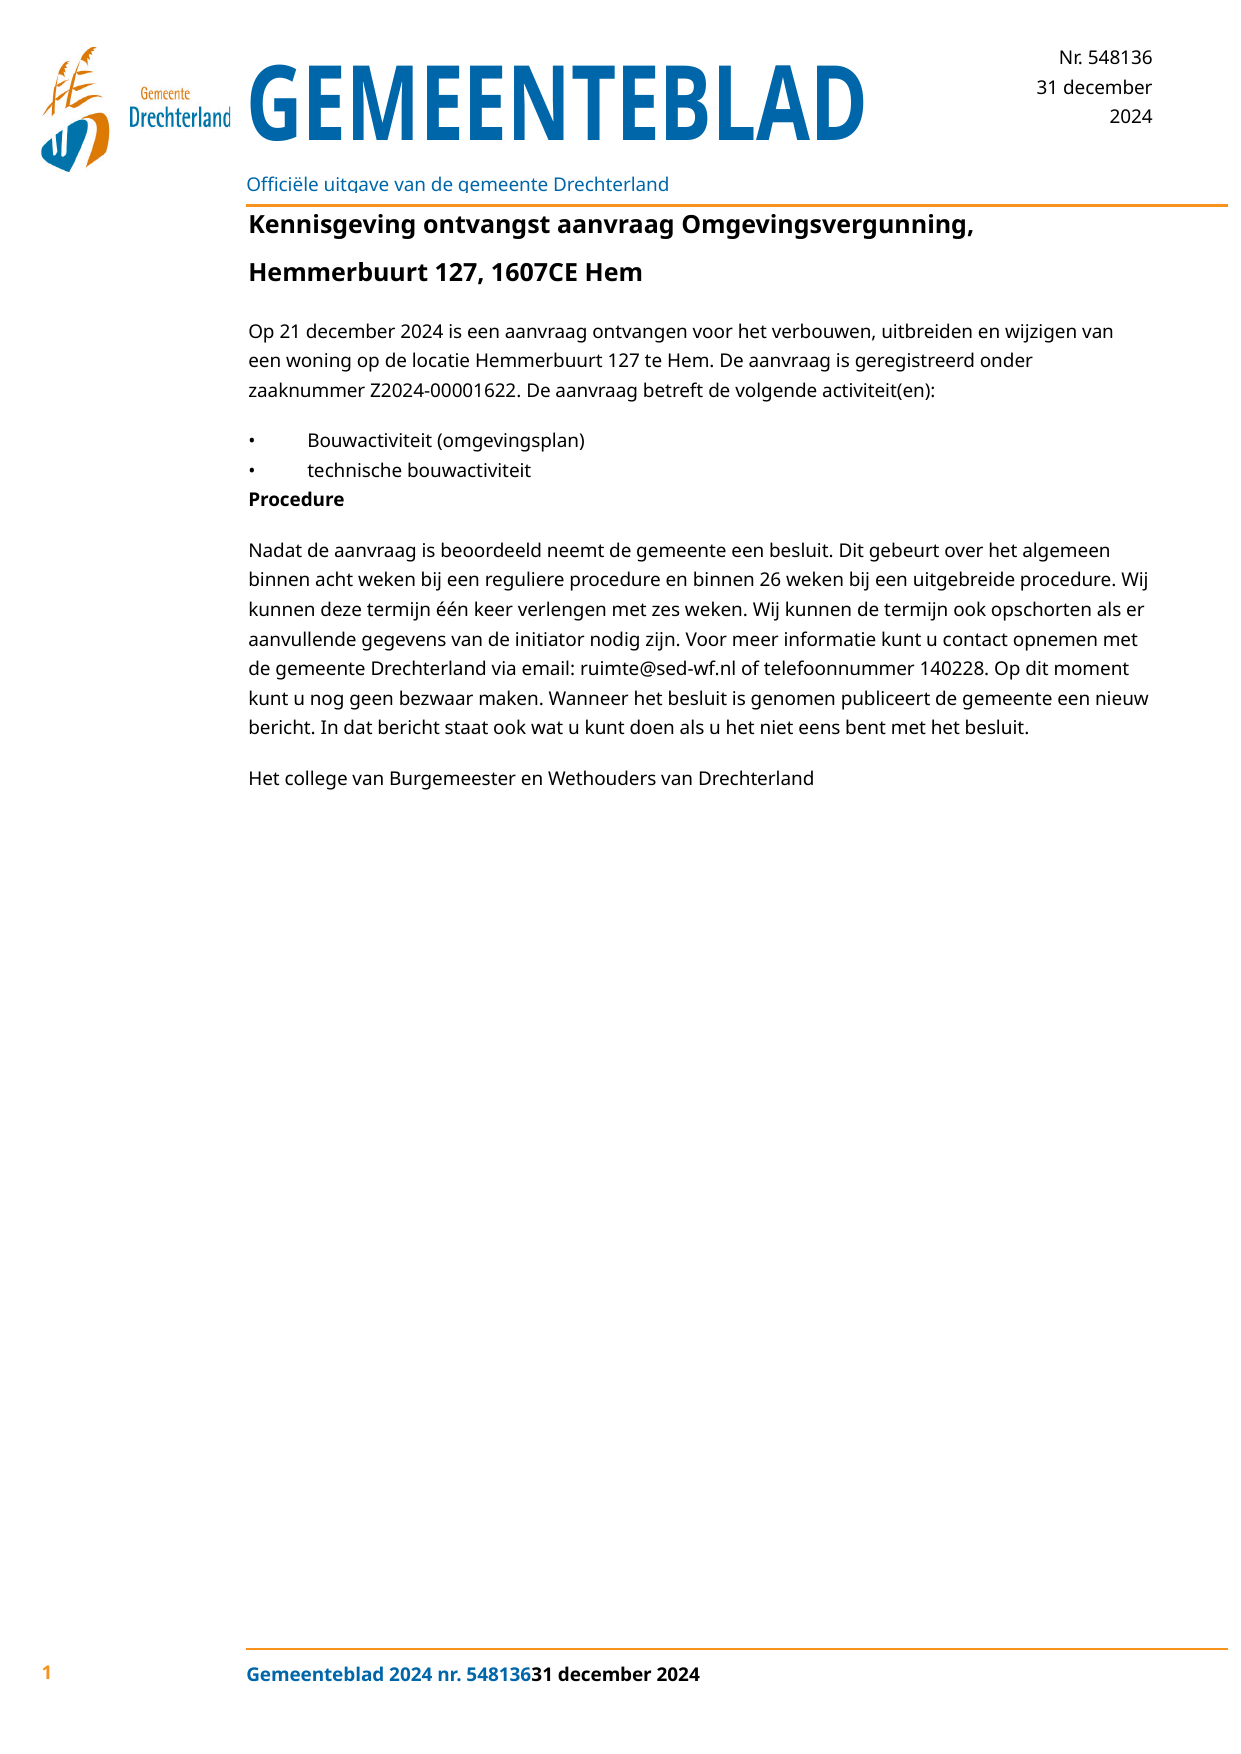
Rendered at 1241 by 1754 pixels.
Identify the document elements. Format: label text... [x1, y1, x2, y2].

picture [226, 115, 231, 124]
text Het college van Burgemeester en Wethouders van Drechterland [248, 765, 1152, 791]
picture [41, 47, 231, 172]
list Bouwactiviteit (omgevingsplan) [248, 427, 1152, 453]
text Op 21 december 2024 is een aanvraag ontvangen voor het verbouwen, uitbreiden en wijzigen van een woning op de locatie Hemmerbuurt 127 te Hem. De aanvraag is geregistreerd onder zaaknummer Z2024-00001622. De aanvraag betreft de volgende activiteit(en): [248, 318, 1152, 403]
picture [41, 158, 64, 172]
list technische bouwactiviteit [248, 457, 1152, 483]
text Procedure [248, 487, 1152, 512]
text Nadat de aanvraag is beoordeeld neemt de gemeente een besluit. Dit gebeurt over het algemeen binnen acht weken bij een reguliere procedure en binnen 26 weken bij een uitgebreide procedure. Wij kunnen deze termijn één keer verlengen met zes weken. Wij kunnen de termijn ook opschorten als er aanvullende gegevens van de initiator nodig zijn. Voor meer informatie kunt u contact opnemen met de gemeente Drechterland via email: ruimte@sed-wf.nl of telefoonnummer 140228. Op dit moment kunt u nog geen bezwaar maken. Wanneer het besluit is genomen publiceert de gemeente een nieuw bericht. In dat bericht staat ook wat u kunt doen als u het niet eens bent met het besluit. [248, 537, 1152, 740]
text Kennisgeving ontvangst aanvraag Omgevingsvergunning, Hemmerbuurt 127, 1607CE Hem [248, 207, 1152, 288]
